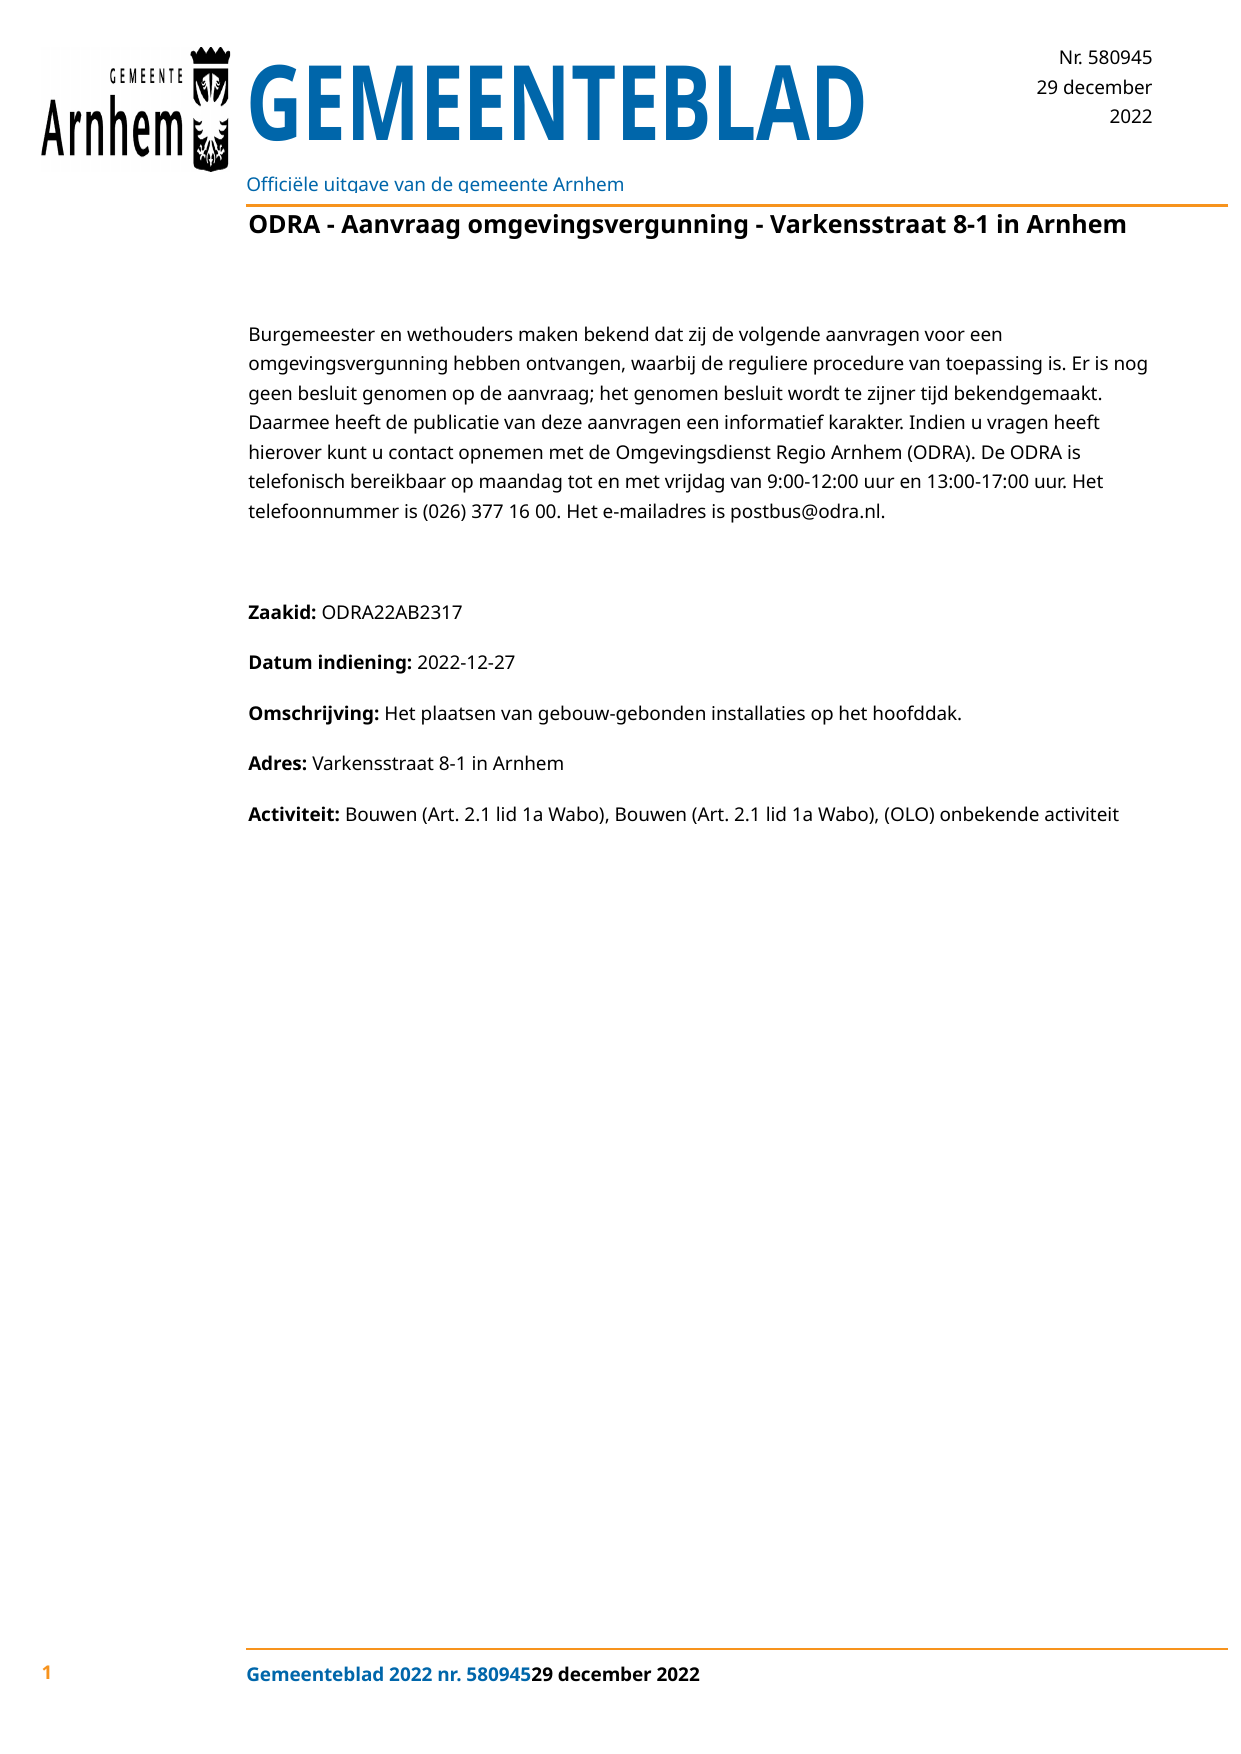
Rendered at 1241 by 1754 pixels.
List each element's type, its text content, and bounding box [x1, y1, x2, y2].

text Omschrijving: Het plaatsen van gebouw-gebonden installaties op het hoofddak. [248, 700, 1152, 726]
text Zaakid: ODRA22AB2317 [248, 599, 1152, 625]
text ODRA - Aanvraag omgevingsvergunning - Varkensstraat 8-1 in Arnhem [248, 207, 1152, 241]
picture [41, 47, 231, 172]
text Burgemeester en wethouders maken bekend dat zij de volgende aanvragen voor een omgevingsvergunning hebben ontvangen, waarbij de reguliere procedure van toepassing is. Er is nog geen besluit genomen op de aanvraag; het genomen besluit wordt te zijner tijd bekendgemaakt. Daarmee heeft de publicatie van deze aanvragen een informatief karakter. Indien u vragen heeft hierover kunt u contact opnemen met de Omgevingsdienst Regio Arnhem (ODRA). De ODRA is telefonisch bereikbaar op maandag tot en met vrijdag van 9:00-12:00 uur en 13:00-17:00 uur. Het telefoonnummer is (026) 377 16 00. Het e-mailadres is postbus@odra.nl. [248, 321, 1152, 524]
text Adres: Varkensstraat 8-1 in Arnhem [248, 750, 1152, 776]
text Activiteit: Bouwen (Art. 2.1 lid 1a Wabo), Bouwen (Art. 2.1 lid 1a Wabo), (OLO) onbekende activiteit [248, 801, 1152, 826]
text Datum indiening: 2022-12-27 [248, 649, 1152, 675]
